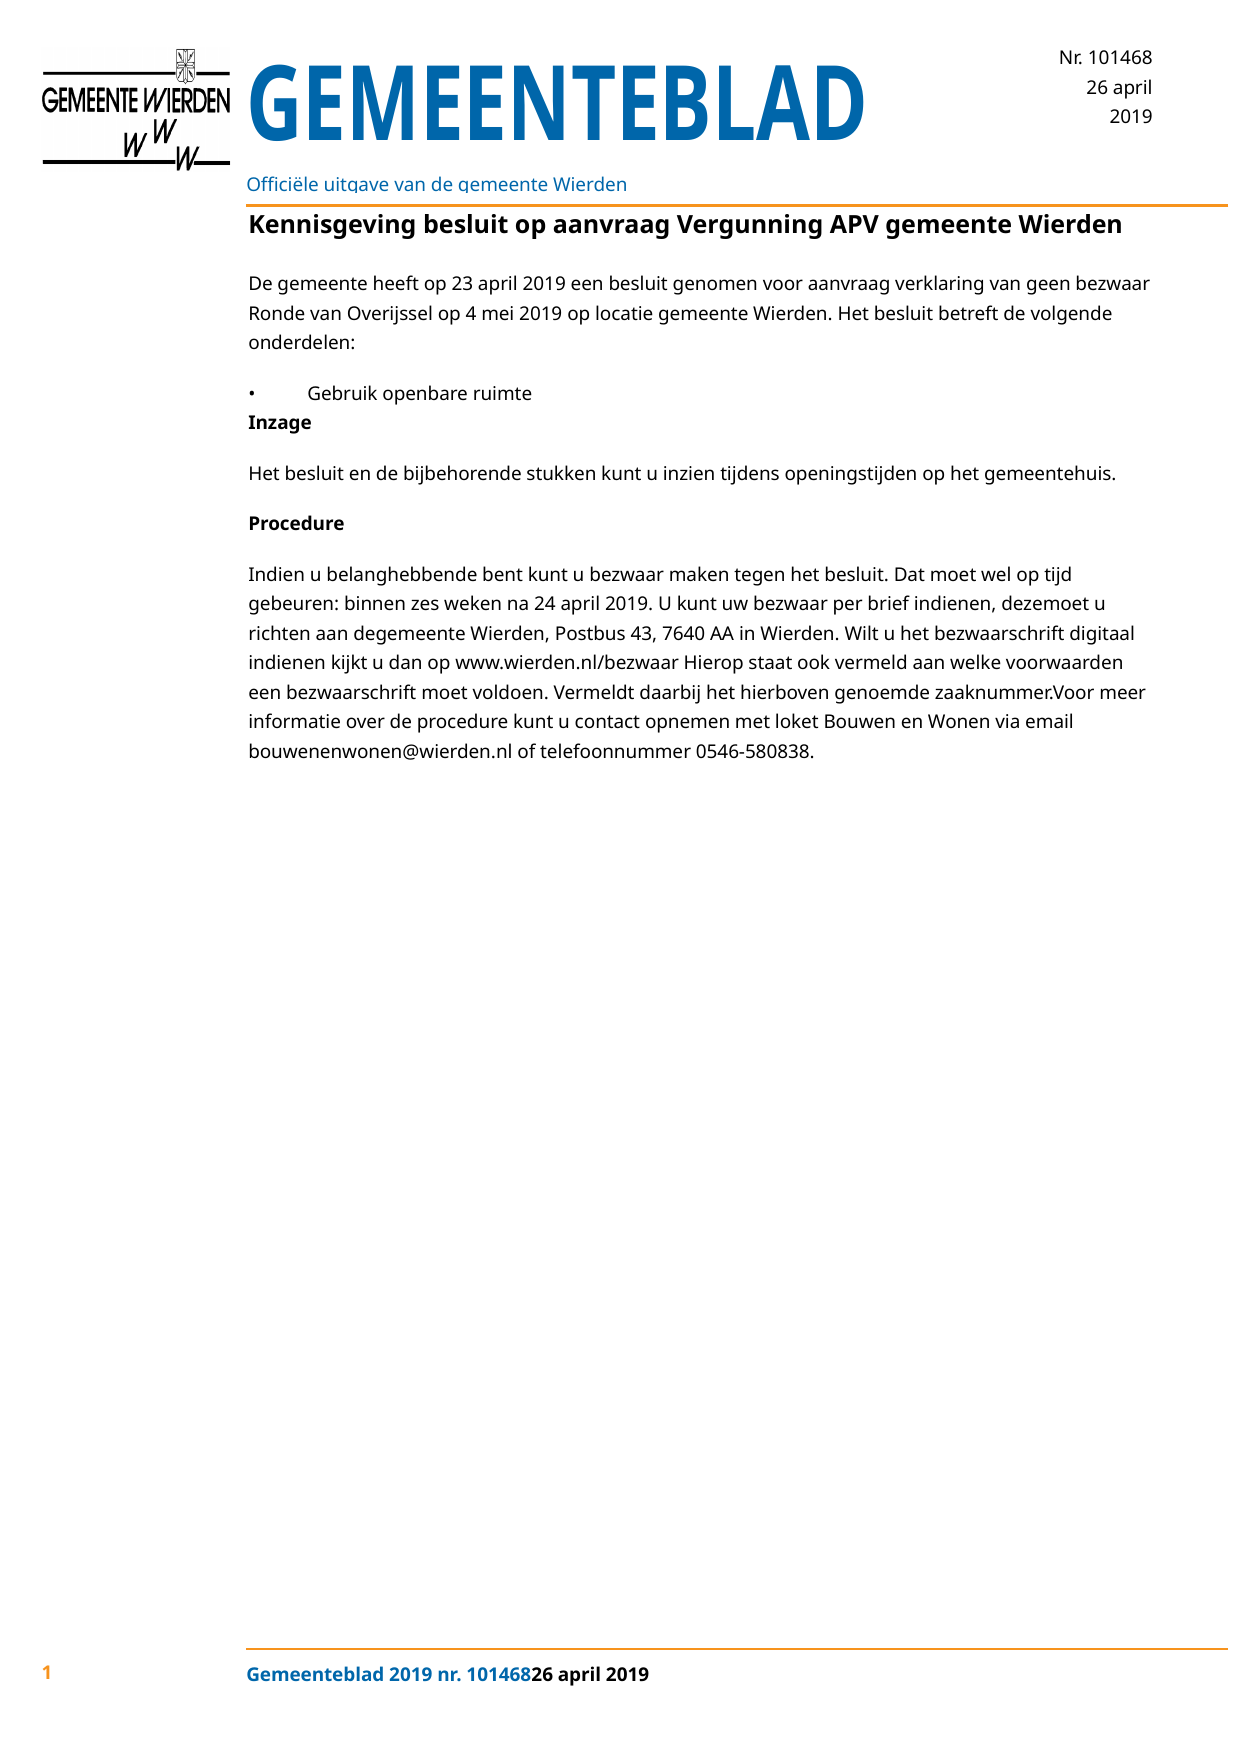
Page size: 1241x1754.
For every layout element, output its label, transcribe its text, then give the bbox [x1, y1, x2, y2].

text Het besluit en de bijbehorende stukken kunt u inzien tijdens openingstijden op het gemeentehuis. [248, 460, 1152, 486]
picture [41, 47, 231, 172]
text Kennisgeving besluit op aanvraag Vergunning APV gemeente Wierden [248, 207, 1152, 241]
text De gemeente heeft op 23 april 2019 een besluit genomen voor aanvraag verklaring van geen bezwaar Ronde van Overijssel op 4 mei 2019 op locatie gemeente Wierden. Het besluit betreft de volgende onderdelen: [248, 270, 1152, 355]
text Indien u belanghebbende bent kunt u bezwaar maken tegen het besluit. Dat moet wel op tijd gebeuren: binnen zes weken na 24 april 2019. U kunt uw bezwaar per brief indienen, dezemoet u richten aan degemeente Wierden, Postbus 43, 7640 AA in Wierden. Wilt u het bezwaarschrift digitaal indienen kijkt u dan op www.wierden.nl/bezwaar Hierop staat ook vermeld aan welke voorwaarden een bezwaarschrift moet voldoen. Vermeldt daarbij het hierboven genoemde zaaknummer.Voor meer informatie over de procedure kunt u contact opnemen met loket Bouwen en Wonen via email bouwenenwonen@wierden.nl of telefoonnummer 0546-580838. [248, 561, 1152, 764]
list Gebruik openbare ruimte [248, 380, 1152, 406]
text Inzage [248, 409, 1152, 435]
text Procedure [248, 510, 1152, 536]
